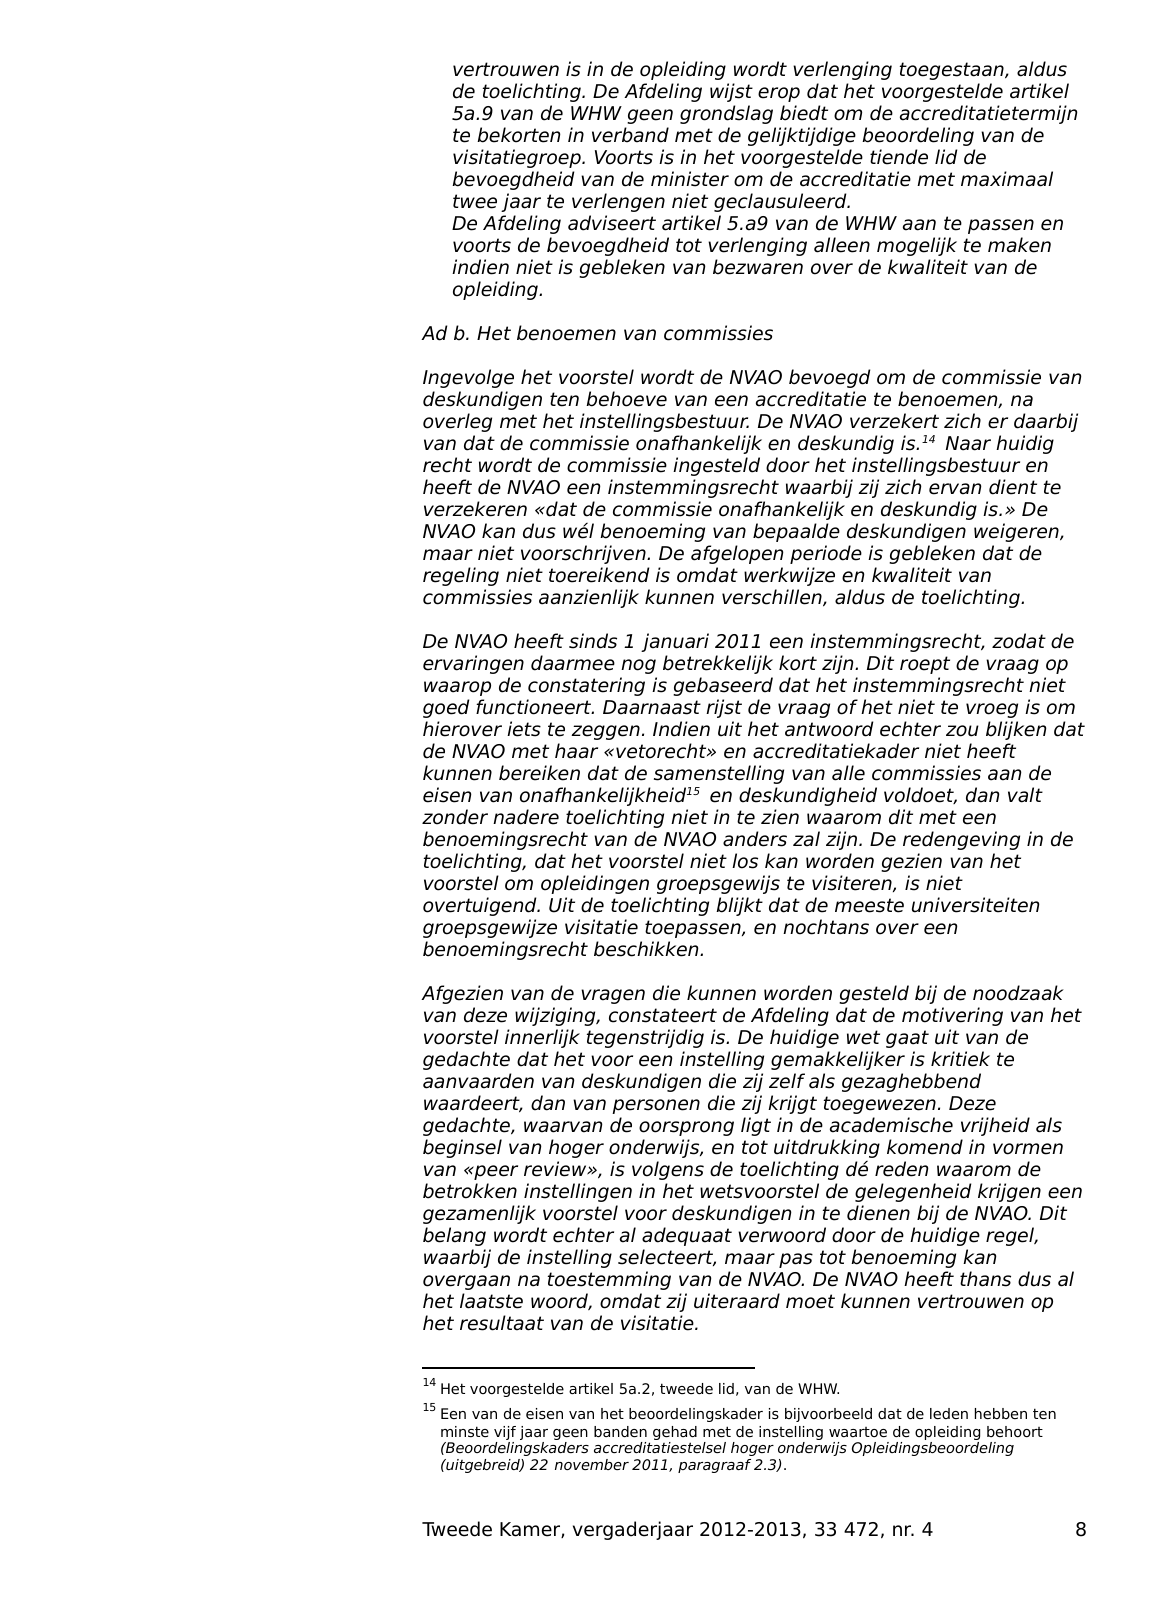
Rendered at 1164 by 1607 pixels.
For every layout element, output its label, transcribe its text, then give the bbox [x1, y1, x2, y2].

text vertrouwen is in de opleiding wordt verlenging toegestaan, aldus de toelichting. De Afdeling wijst erop dat het voorgestelde artikel 5a.9 van de WHW geen grondslag biedt om de accreditatietermijn te bekorten in verband met de gelijktijdige beoordeling van de visitatiegroep. Voorts is in het voorgestelde tiende lid de bevoegdheid van de minister om de accreditatie met maximaal twee jaar te verlengen niet geclausuleerd. [422, 59, 1087, 213]
text De Afdeling adviseert artikel 5.a9 van de WHW aan te passen en voorts de bevoegdheid tot verlenging alleen mogelijk te maken indien niet is gebleken van bezwaren over de kwaliteit van de opleiding. [452, 213, 1087, 301]
text Een van de eisen van het beoordelingskader is bijvoorbeeld dat de leden hebben ten minste vijf jaar geen banden gehad met de instelling waartoe de opleiding behoort (Beoordelingskaders accreditatiestelsel hoger onderwijs Opleidingsbeoordeling (uitgebreid) 22 november 2011, paragraaf 2.3). [422, 1402, 1087, 1474]
subtitle Ad b. Het benoemen van commissies [422, 323, 1087, 345]
text Afgezien van de vragen die kunnen worden gesteld bij de noodzaak van deze wijziging, constateert de Afdeling dat de motivering van het voorstel innerlijk tegenstrijdig is. De huidige wet gaat uit van de gedachte dat het voor een instelling gemakkelijker is kritiek te aanvaarden van deskundigen die zij zelf als gezaghebbend waardeert, dan van personen die zij krijgt toegewezen. Deze gedachte, waarvan de oorsprong ligt in de academische vrijheid als beginsel van hoger onderwijs, en tot uitdrukking komend in vormen van «peer review», is volgens de toelichting dé reden waarom de betrokken instellingen in het wetsvoorstel de gelegenheid krijgen een gezamenlijk voorstel voor deskundigen in te dienen bij de NVAO. Dit belang wordt echter al adequaat verwoord door de huidige regel, waarbij de instelling selecteert, maar pas tot benoeming kan overgaan na toestemming van de NVAO. De NVAO heeft thans dus al het laatste woord, omdat zij uiteraard moet kunnen vertrouwen op het resultaat van de visitatie. [422, 983, 1087, 1335]
text Ingevolge het voorstel wordt de NVAO bevoegd om de commissie van deskundigen ten behoeve van een accreditatie te benoemen, na overleg met het instellingsbestuur. De NVAO verzekert zich er daarbij van dat de commissie onafhankelijk en deskundig is. Naar huidig recht wordt de commissie ingesteld door het instellingsbestuur en heeft de NVAO een instemmingsrecht waarbij zij zich ervan dient te verzekeren «dat de commissie onafhankelijk en deskundig is.» De NVAO kan dus wél benoeming van bepaalde deskundigen weigeren, maar niet voorschrijven. De afgelopen periode is gebleken dat de regeling niet toereikend is omdat werkwijze en kwaliteit van commissies aanzienlijk kunnen verschillen, aldus de toelichting. [422, 367, 1087, 609]
text De NVAO heeft sinds 1 januari 2011 een instemmingsrecht, zodat de ervaringen daarmee nog betrekkelijk kort zijn. Dit roept de vraag op waarop de constatering is gebaseerd dat het instemmingsrecht niet goed functioneert. Daarnaast rijst de vraag of het niet te vroeg is om hierover iets te zeggen. Indien uit het antwoord echter zou blijken dat de NVAO met haar «vetorecht» en accreditatiekader niet heeft kunnen bereiken dat de samenstelling van alle commissies aan de eisen van onafhankelijkheid en deskundigheid voldoet, dan valt zonder nadere toelichting niet in te zien waarom dit met een benoemingsrecht van de NVAO anders zal zijn. De redengeving in de toelichting, dat het voorstel niet los kan worden gezien van het voorstel om opleidingen groepsgewijs te visiteren, is niet overtuigend. Uit de toelichting blijkt dat de meeste universiteiten groepsgewijze visitatie toepassen, en nochtans over een benoemingsrecht beschikken. [422, 631, 1087, 961]
text Het voorgestelde artikel 5a.2, tweede lid, van de WHW. [422, 1377, 1087, 1399]
